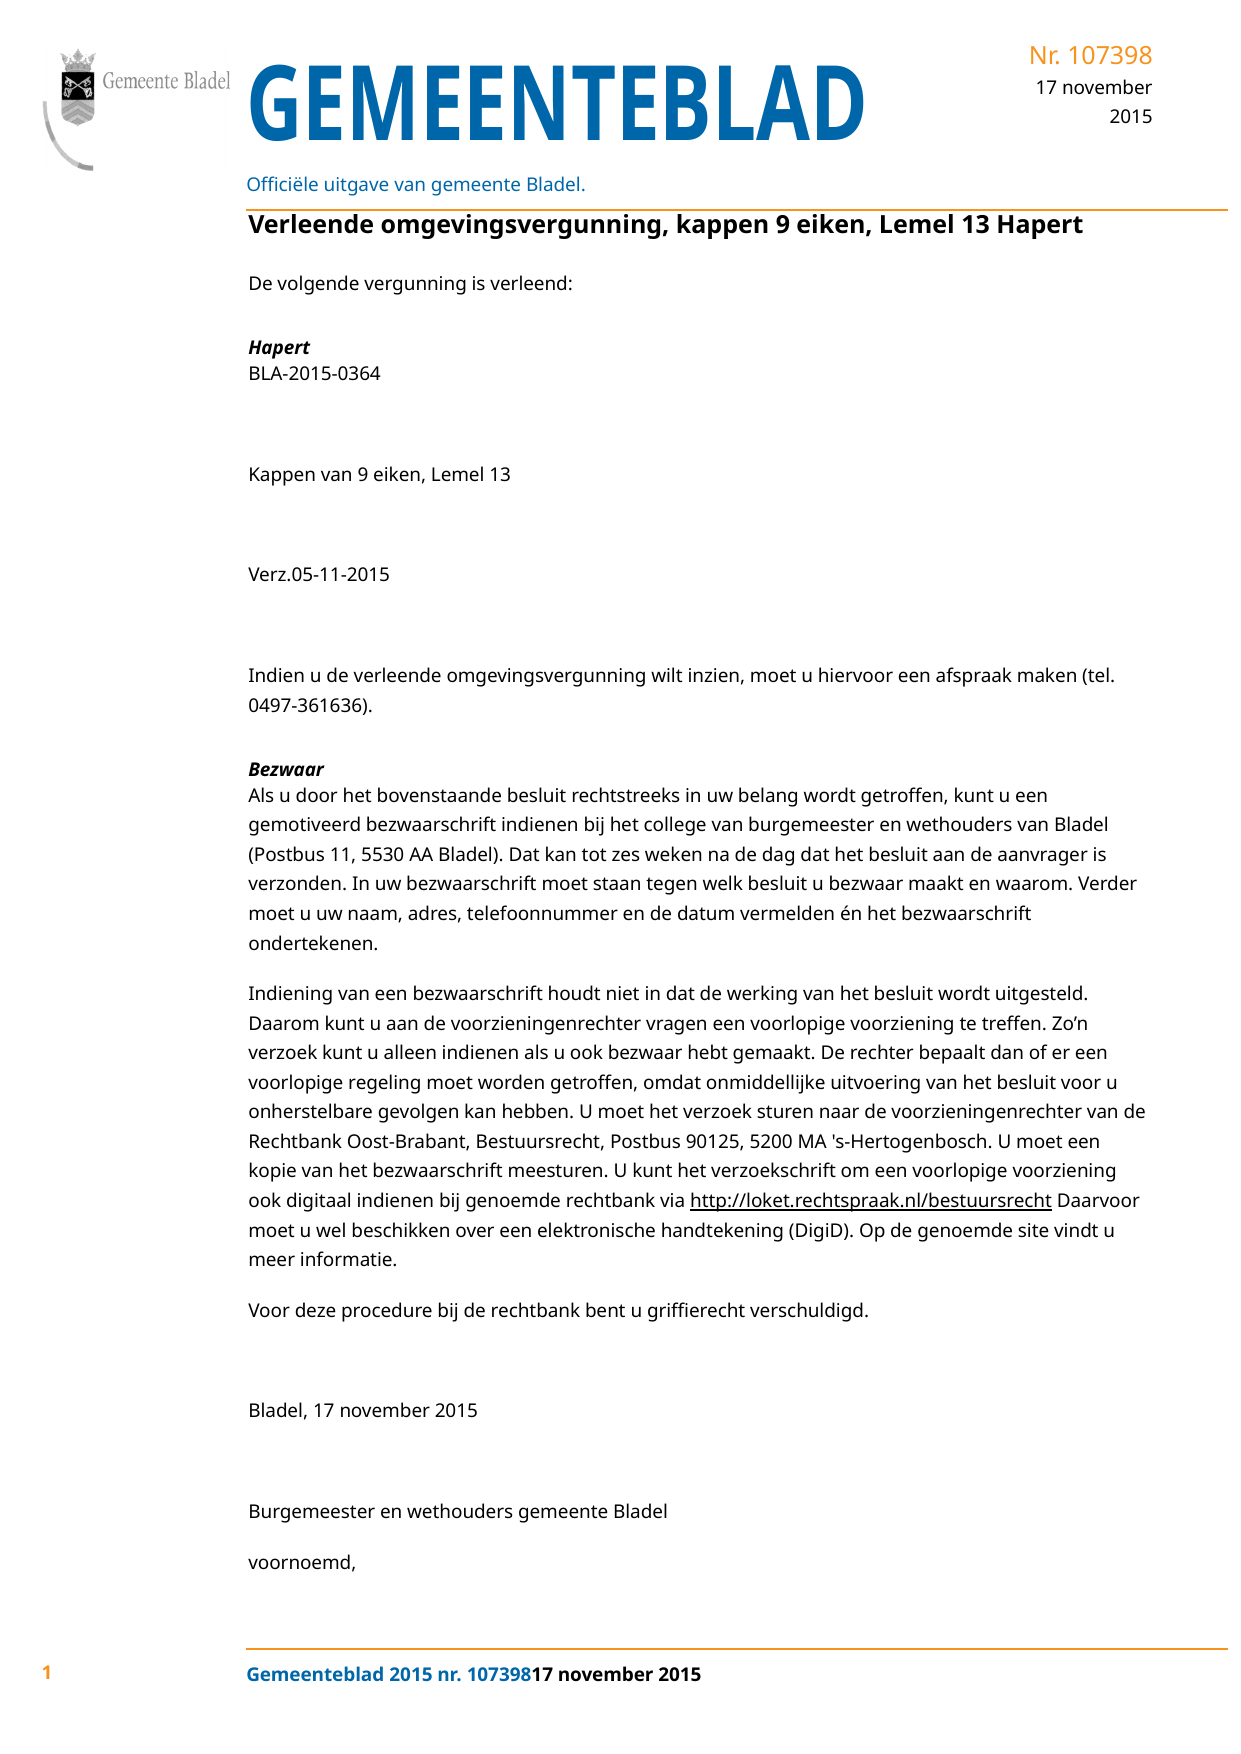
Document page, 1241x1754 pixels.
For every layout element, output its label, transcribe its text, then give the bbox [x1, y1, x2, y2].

text Indiening van een bezwaarschrift houdt niet in dat de werking van het besluit wordt uitgesteld. Daarom kunt u aan de voorzieningenrechter vragen een voorlopige voorziening te treffen. Zo’n verzoek kunt u alleen indienen als u ook bezwaar hebt gemaakt. De rechter bepaalt dan of er een voorlopige regeling moet worden getroffen, omdat onmiddellijke uitvoering van het besluit voor u onherstelbare gevolgen kan hebben. U moet het verzoek sturen naar de voorzieningenrechter van de Rechtbank Oost-Brabant, Bestuursrecht, Postbus 90125, 5200 MA 's-Hertogenbosch. U moet een kopie van het bezwaarschrift meesturen. U kunt het verzoekschrift om een voorlopige voorziening ook digitaal indienen bij genoemde rechtbank via http://loket.rechtspraak.nl/bestuursrecht Daarvoor moet u wel beschikken over een elektronische handtekening (DigiD). Op de genoemde site vindt u meer informatie. [248, 980, 1152, 1272]
text Hapert [248, 334, 1152, 360]
text Bladel, 17 november 2015 [248, 1398, 1152, 1423]
text Kappen van 9 eiken, Lemel 13 [248, 461, 1152, 487]
text Indien u de verleende omgevingsvergunning wilt inzien, moet u hiervoor een afspraak maken (tel. 0497-361636). [248, 662, 1152, 718]
text Verz.05-11-2015 [248, 562, 1152, 587]
picture [41, 47, 231, 172]
text Burgemeester en wethouders gemeente Bladel [248, 1498, 1152, 1524]
text Voor deze procedure bij de rechtbank bent u griffierecht verschuldigd. [248, 1297, 1152, 1322]
text Verleende omgevingsvergunning, kappen 9 eiken, Lemel 13 Hapert [248, 211, 1152, 241]
text BLA-2015-0364 [248, 360, 1152, 386]
text Als u door het bovenstaande besluit rechtstreeks in uw belang wordt getroffen, kunt u een gemotiveerd bezwaarschrift indienen bij het college van burgemeester en wethouders van Bladel (Postbus 11, 5530 AA Bladel). Dat kan tot zes weken na de dag dat het besluit aan de aanvrager is verzonden. In uw bezwaarschrift moet staan tegen welk besluit u bezwaar maakt en waarom. Verder moet u uw naam, adres, telefoonnummer en de datum vermelden én het bezwaarschrift ondertekenen. [248, 782, 1152, 955]
text voornoemd, [248, 1549, 1152, 1574]
text Bezwaar [248, 756, 1152, 782]
text De volgende vergunning is verleend: [248, 270, 1152, 296]
